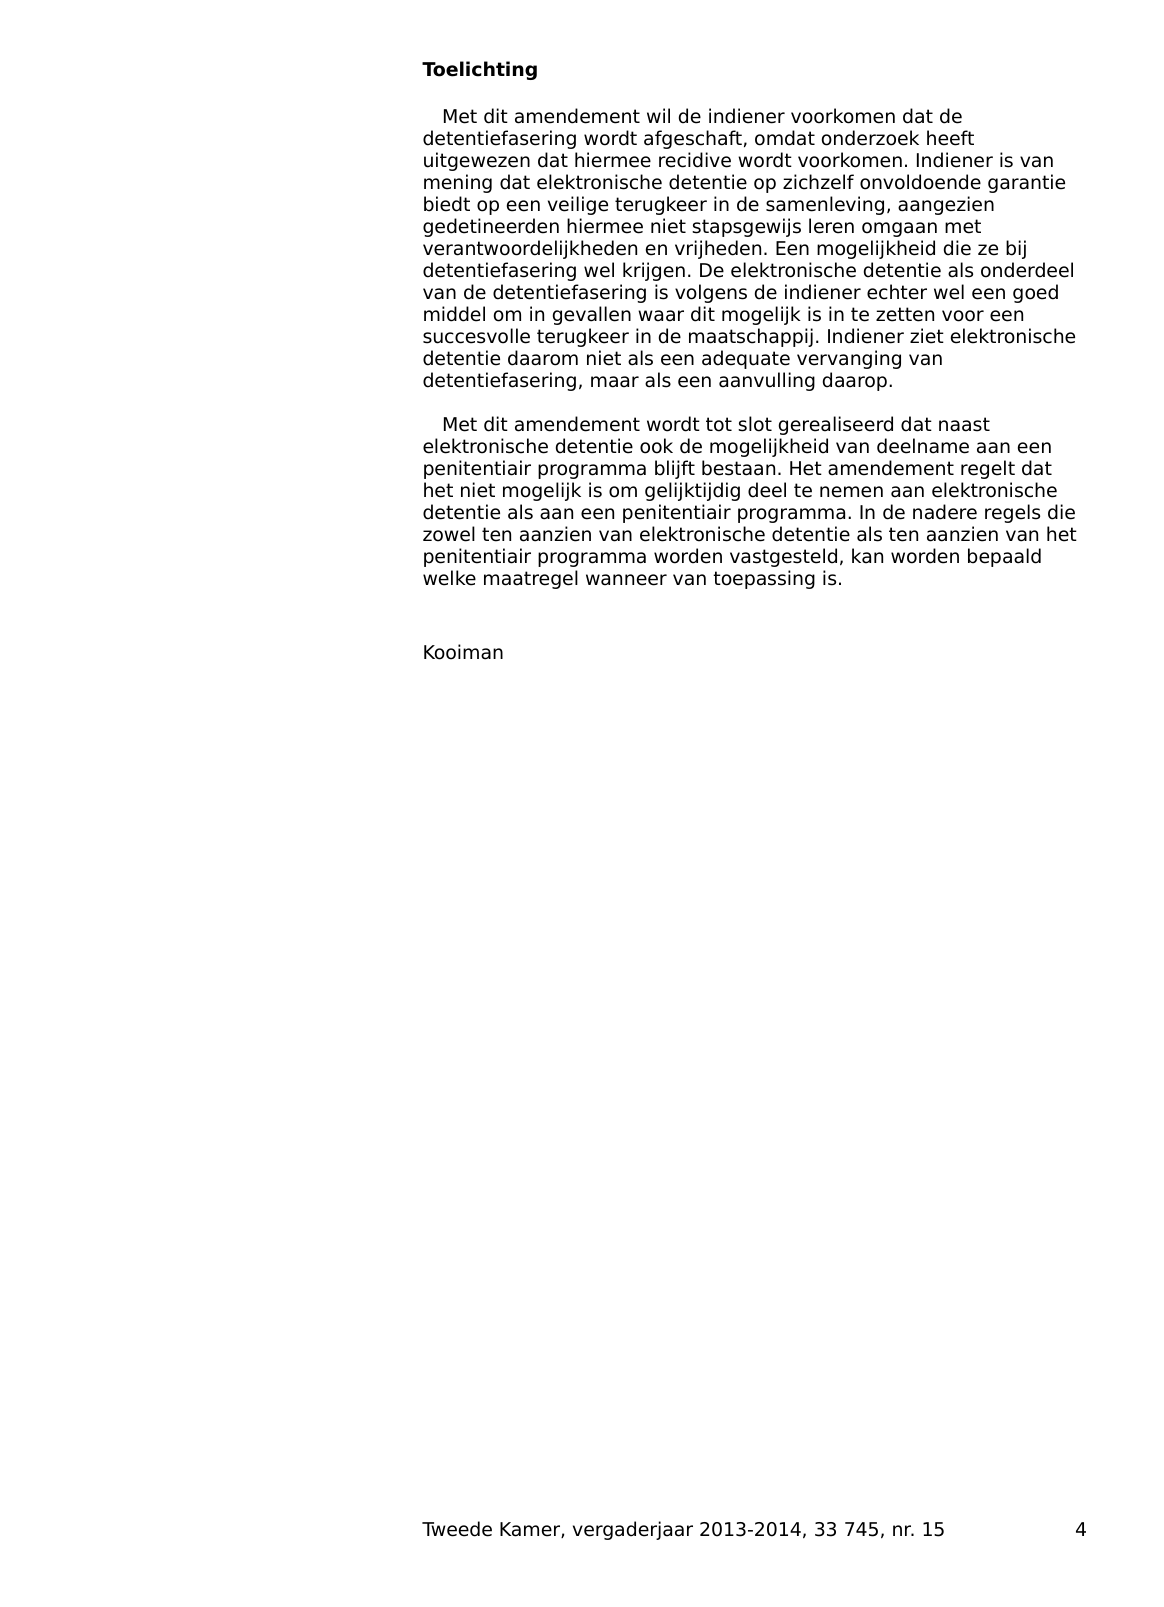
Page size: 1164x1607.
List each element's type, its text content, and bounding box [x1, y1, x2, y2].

text Met dit amendement wil de indiener voorkomen dat de detentiefasering wordt afgeschaft, omdat onderzoek heeft uitgewezen dat hiermee recidive wordt voorkomen. Indiener is van mening dat elektronische detentie op zichzelf onvoldoende garantie biedt op een veilige terugkeer in de samenleving, aangezien gedetineerden hiermee niet stapsgewijs leren omgaan met verantwoordelijkheden en vrijheden. Een mogelijkheid die ze bij detentiefasering wel krijgen. De elektronische detentie als onderdeel van de detentiefasering is volgens de indiener echter wel een goed middel om in gevallen waar dit mogelijk is in te zetten voor een succesvolle terugkeer in de maatschappij. Indiener ziet elektronische detentie daarom niet als een adequate vervanging van detentiefasering, maar als een aanvulling daarop. [422, 106, 1087, 392]
subtitle Toelichting [422, 59, 1087, 81]
text Kooiman [422, 620, 1087, 664]
text Met dit amendement wordt tot slot gerealiseerd dat naast elektronische detentie ook de mogelijkheid van deelname aan een penitentiair programma blijft bestaan. Het amendement regelt dat het niet mogelijk is om gelijktijdig deel te nemen aan elektronische detentie als aan een penitentiair programma. In de nadere regels die zowel ten aanzien van elektronische detentie als ten aanzien van het penitentiair programma worden vastgesteld, kan worden bepaald welke maatregel wanneer van toepassing is. [422, 414, 1087, 590]
